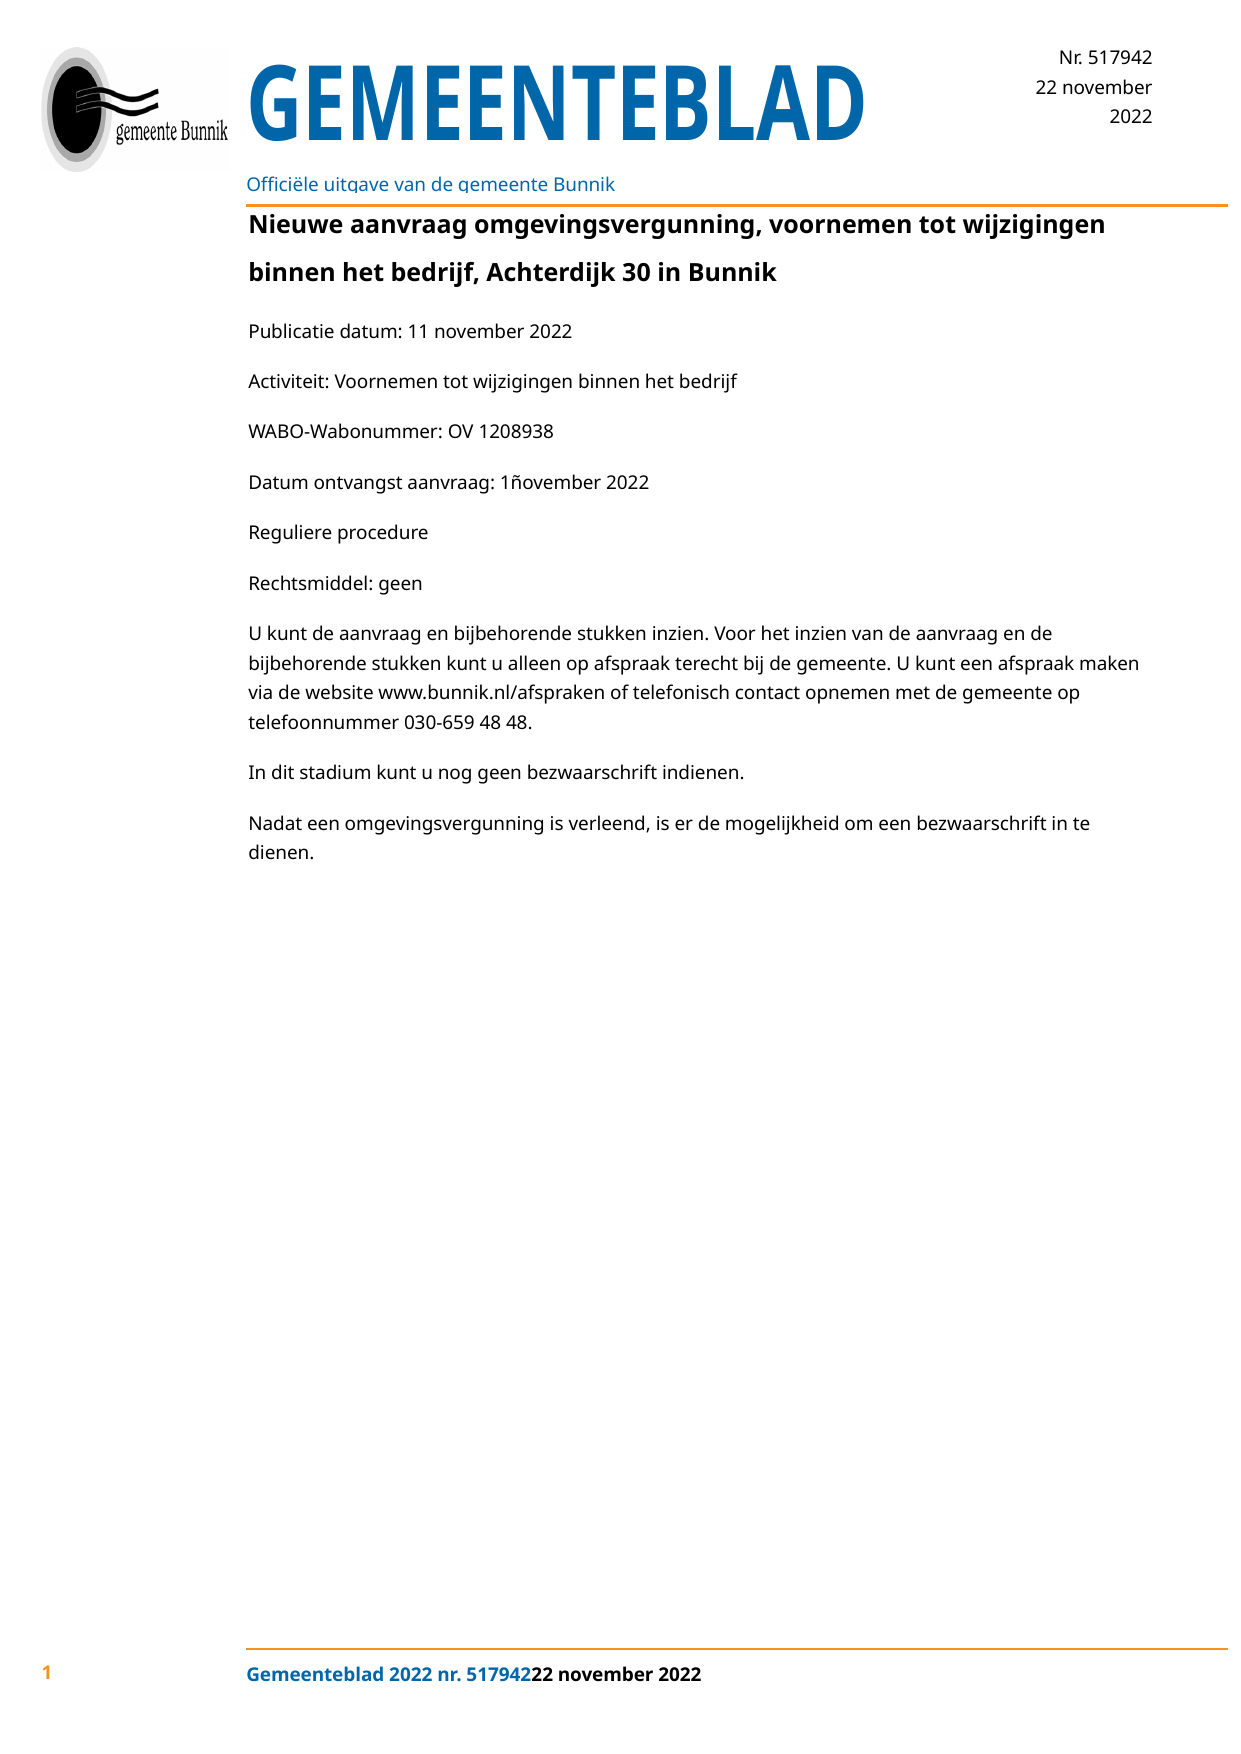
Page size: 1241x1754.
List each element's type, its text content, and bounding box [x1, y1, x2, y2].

text Datum ontvangst aanvraag: 1ñovember 2022 [248, 469, 1152, 495]
text In dit stadium kunt u nog geen bezwaarschrift indienen. [248, 759, 1152, 785]
text Activiteit: Voornemen tot wijzigingen binnen het bedrijf [248, 368, 1152, 394]
text Nieuwe aanvraag omgevingsvergunning, voornemen tot wijzigingen binnen het bedrijf, Achterdijk 30 in Bunnik [248, 207, 1152, 288]
picture [41, 47, 231, 172]
text Reguliere procedure [248, 519, 1152, 545]
text Rechtsmiddel: geen [248, 570, 1152, 596]
text U kunt de aanvraag en bijbehorende stukken inzien. Voor het inzien van de aanvraag en de bijbehorende stukken kunt u alleen op afspraak terecht bij de gemeente. U kunt een afspraak maken via de website www.bunnik.nl/afspraken of telefonisch contact opnemen met de gemeente op telefoonnummer 030-659 48 48. [248, 620, 1152, 735]
text WABO-Wabonummer: OV 1208938 [248, 419, 1152, 444]
text Publicatie datum: 11 november 2022 [248, 318, 1152, 344]
text Nadat een omgevingsvergunning is verleend, is er de mogelijkheid om een bezwaarschrift in te dienen. [248, 810, 1152, 865]
